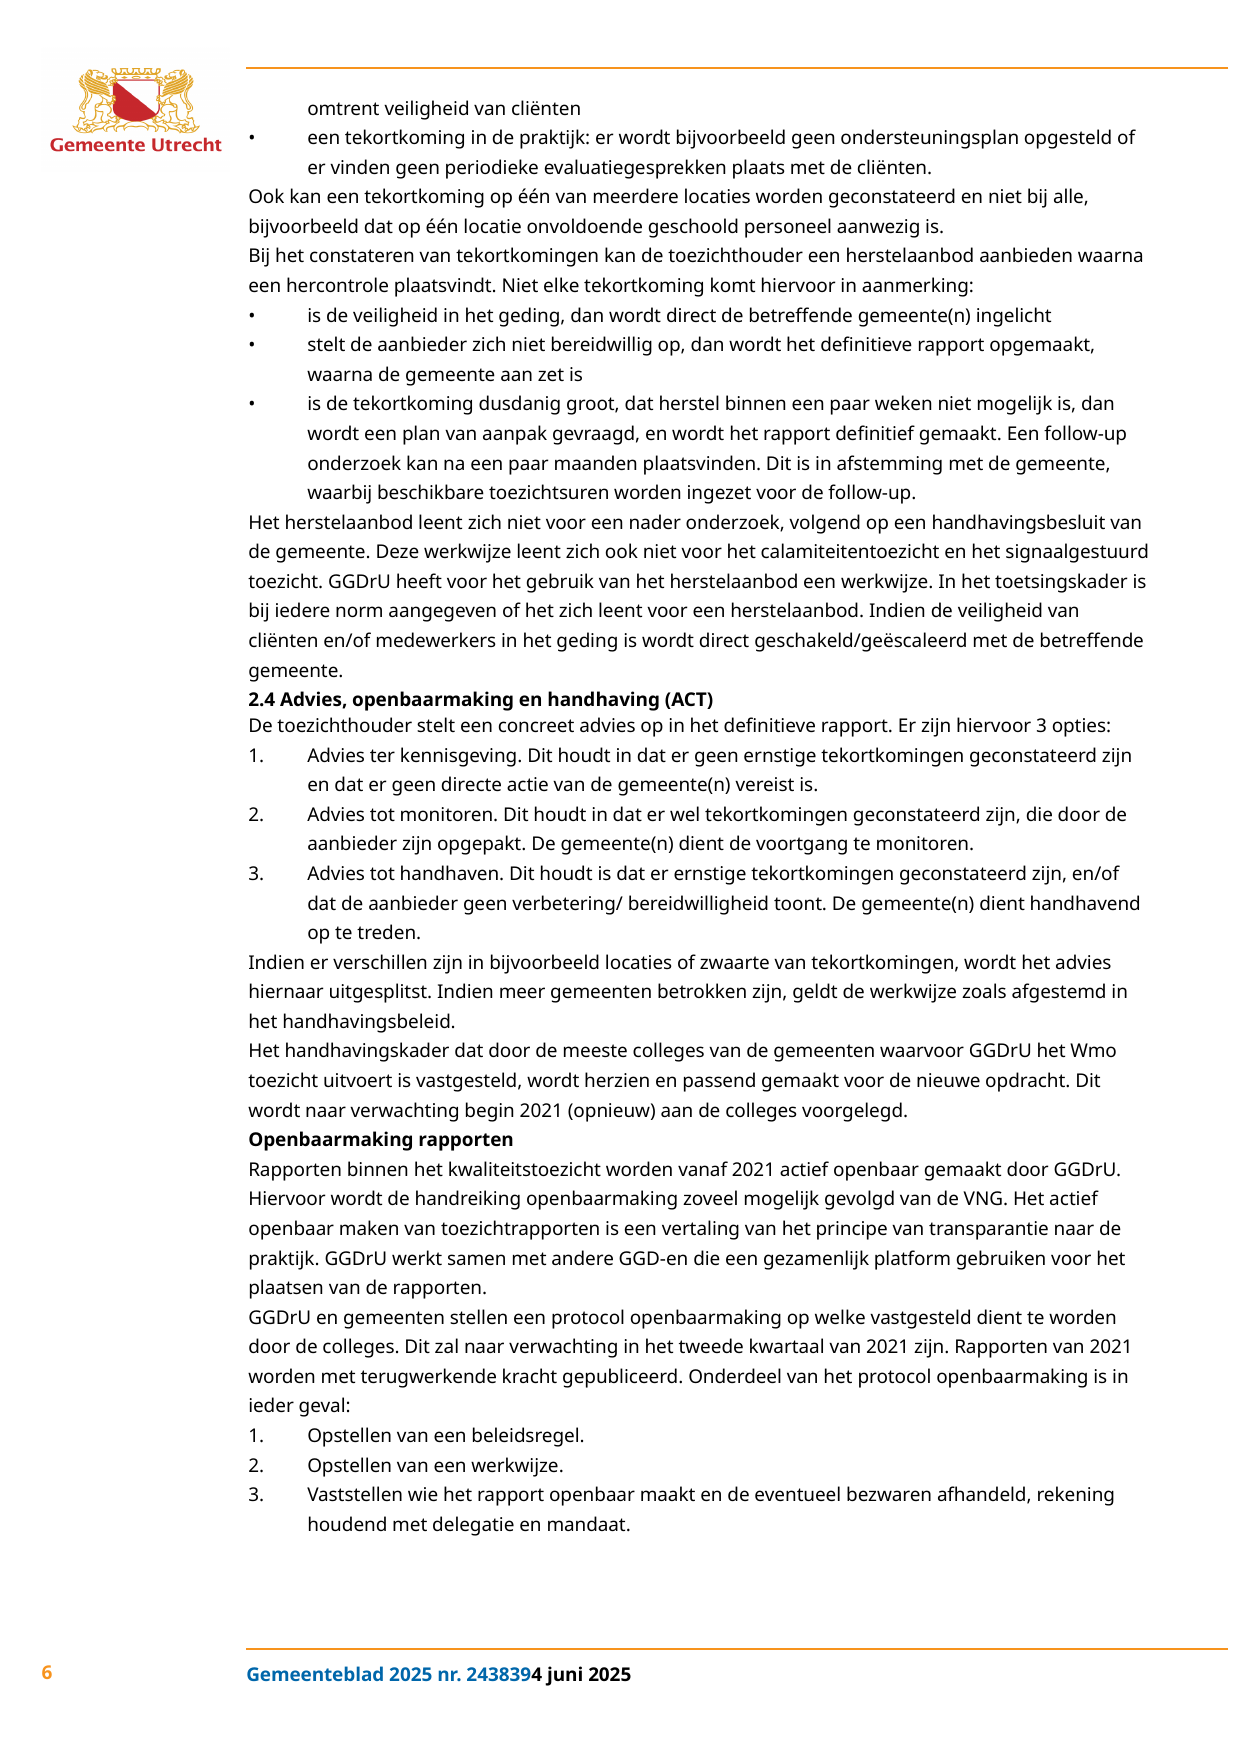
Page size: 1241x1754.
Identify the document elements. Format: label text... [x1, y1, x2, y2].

list Opstellen van een beleidsregel. [248, 1422, 1152, 1448]
picture [41, 47, 231, 172]
list is de veiligheid in het geding, dan wordt direct de betreffende gemeente(n) ingelicht [248, 302, 1152, 328]
text Het herstelaanbod leent zich niet voor een nader onderzoek, volgend op een handhavingsbesluit van de gemeente. Deze werkwijze leent zich ook niet voor het calamiteitentoezicht en het signaalgestuurd toezicht. GGDrU heeft voor het gebruik van het herstelaanbod een werkwijze. In het toetsingskader is bij iedere norm aangegeven of het zich leent voor een herstelaanbod. Indien de veiligheid van cliënten en/of medewerkers in het geding is wordt direct geschakeld/geëscaleerd met de betreffende gemeente. [248, 509, 1152, 683]
list stelt de aanbieder zich niet bereidwillig op, dan wordt het definitieve rapport opgemaakt, waarna de gemeente aan zet is [248, 331, 1152, 387]
list Advies tot handhaven. Dit houdt is dat er ernstige tekortkomingen geconstateerd zijn, en/of dat de aanbieder geen verbetering/ bereidwilligheid toont. De gemeente(n) dient handhavend op te treden. [248, 860, 1152, 945]
text Openbaarmaking rapporten [248, 1126, 1152, 1152]
text 2.4 Advies, openbaarmaking en handhaving (ACT) [248, 686, 1152, 712]
text GGDrU en gemeenten stellen een protocol openbaarmaking op welke vastgesteld dient te worden door de colleges. Dit zal naar verwachting in het tweede kwartaal van 2021 zijn. Rapporten van 2021 worden met terugwerkende kracht gepubliceerd. Onderdeel van het protocol openbaarmaking is in ieder geval: [248, 1304, 1152, 1418]
list Advies tot monitoren. Dit houdt in dat er wel tekortkomingen geconstateerd zijn, die door de aanbieder zijn opgepakt. De gemeente(n) dient de voortgang te monitoren. [248, 801, 1152, 856]
list Vaststellen wie het rapport openbaar maakt en de eventueel bezwaren afhandeld, rekening houdend met delegatie en mandaat. [248, 1481, 1152, 1537]
text Bij het constateren van tekortkomingen kan de toezichthouder een herstelaanbod aanbieden waarna een hercontrole plaatsvindt. Niet elke tekortkoming komt hiervoor in aanmerking: [248, 243, 1152, 298]
text Het handhavingskader dat door de meeste colleges van de gemeenten waarvoor GGDrU het Wmo toezicht uitvoert is vastgesteld, wordt herzien en passend gemaakt voor de nieuwe opdracht. Dit wordt naar verwachting begin 2021 (opnieuw) aan de colleges voorgelegd. [248, 1038, 1152, 1122]
text Indien er verschillen zijn in bijvoorbeeld locaties of zwaarte van tekortkomingen, wordt het advies hiernaar uitgesplitst. Indien meer gemeenten betrokken zijn, geldt de werkwijze zoals afgestemd in het handhavingsbeleid. [248, 949, 1152, 1034]
text Rapporten binnen het kwaliteitstoezicht worden vanaf 2021 actief openbaar gemaakt door GGDrU. Hiervoor wordt de handreiking openbaarmaking zoveel mogelijk gevolgd van de VNG. Het actief openbaar maken van toezichtrapporten is een vertaling van het principe van transparantie naar de praktijk. GGDrU werkt samen met andere GGD-en die een gezamenlijk platform gebruiken voor het plaatsen van de rapporten. [248, 1156, 1152, 1300]
text Ook kan een tekortkoming op één van meerdere locaties worden geconstateerd en niet bij alle, bijvoorbeeld dat op één locatie onvoldoende geschoold personeel aanwezig is. [248, 183, 1152, 239]
list een tekortkoming in de praktijk: er wordt bijvoorbeeld geen ondersteuningsplan opgesteld of er vinden geen periodieke evaluatiegesprekken plaats met de cliënten. [248, 124, 1152, 180]
list is de tekortkoming dusdanig groot, dat herstel binnen een paar weken niet mogelijk is, dan wordt een plan van aanpak gevraagd, en wordt het rapport definitief gemaakt. Een follow-up onderzoek kan na een paar maanden plaatsvinden. Dit is in afstemming met de gemeente, waarbij beschikbare toezichtsuren worden ingezet voor de follow-up. [248, 391, 1152, 505]
list omtrent veiligheid van cliënten [248, 95, 1152, 121]
text De toezichthouder stelt een concreet advies op in het definitieve rapport. Er zijn hiervoor 3 opties: [248, 712, 1152, 738]
list Opstellen van een werkwijze. [248, 1452, 1152, 1477]
list Advies ter kennisgeving. Dit houdt in dat er geen ernstige tekortkomingen geconstateerd zijn en dat er geen directe actie van de gemeente(n) vereist is. [248, 742, 1152, 797]
